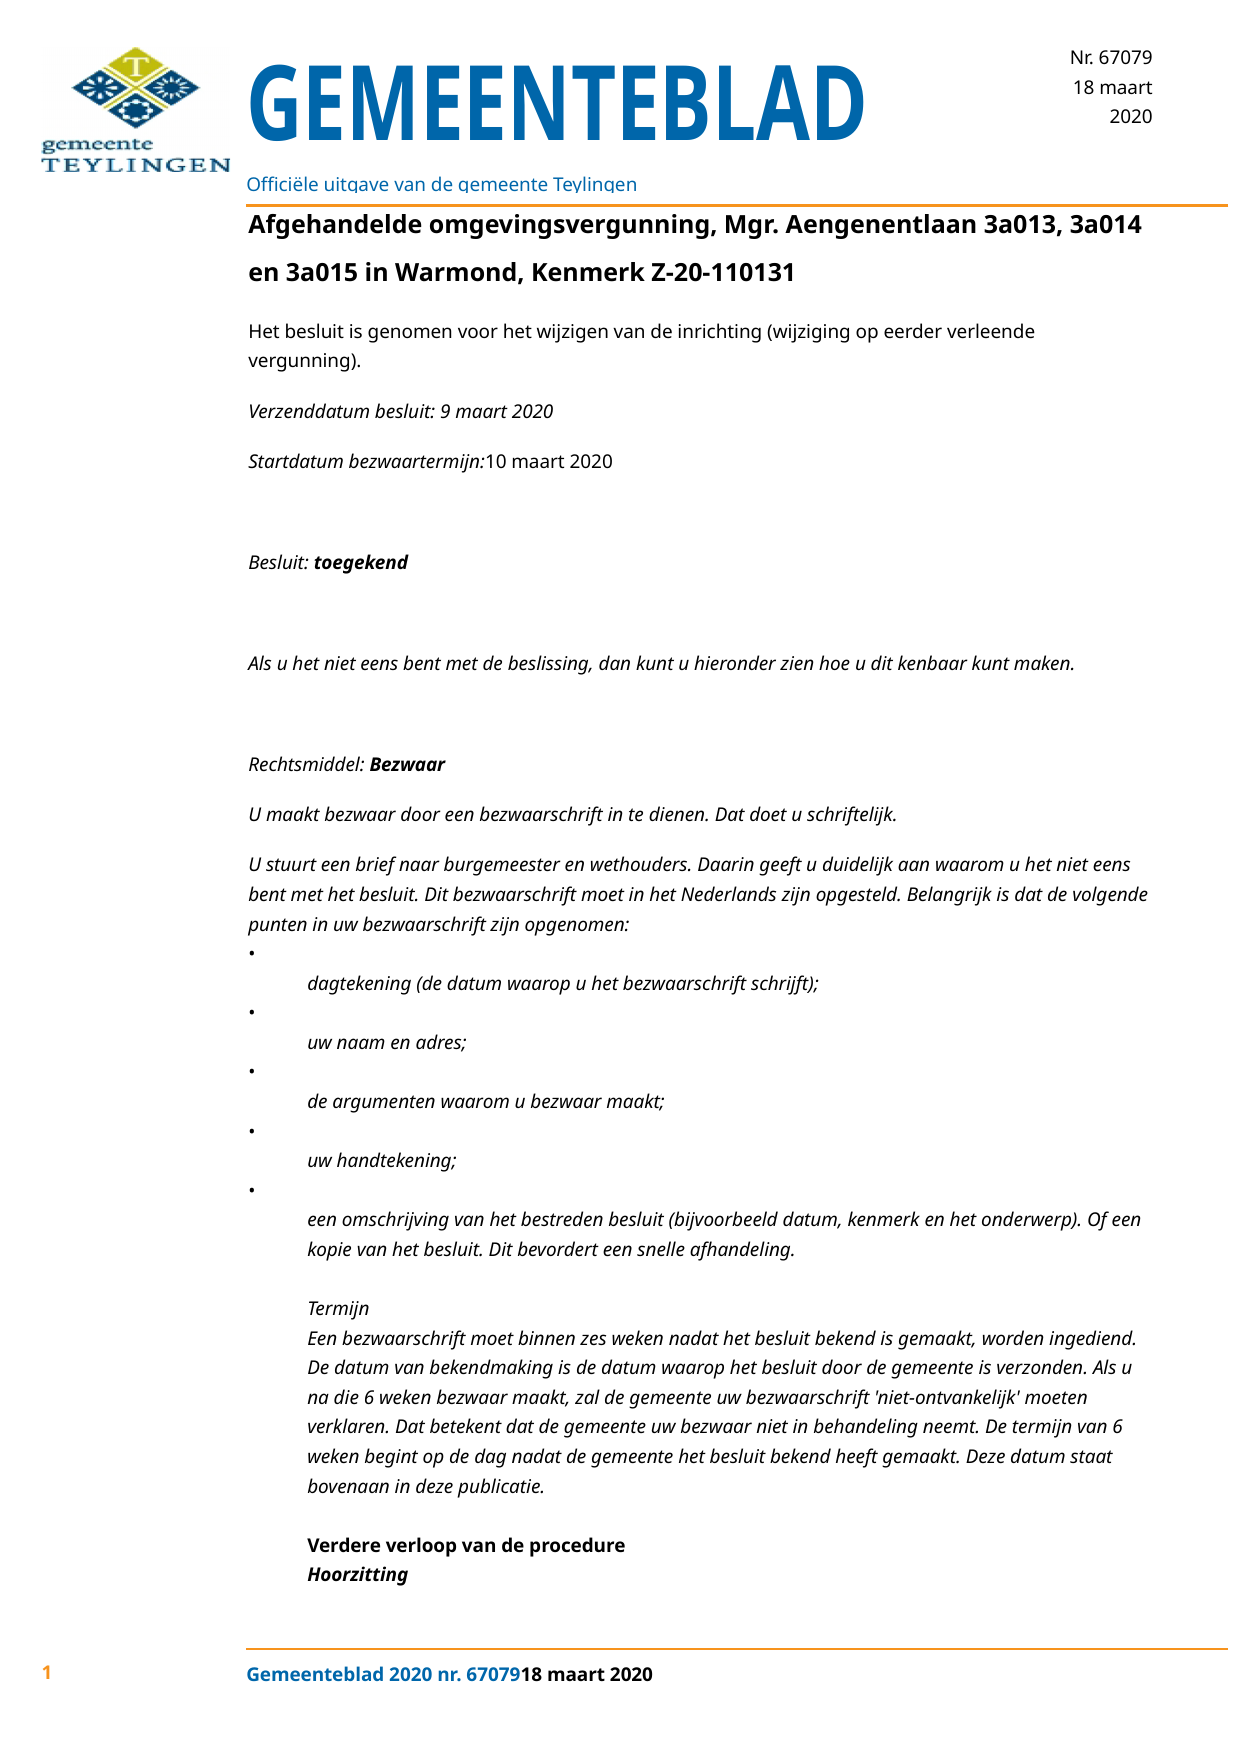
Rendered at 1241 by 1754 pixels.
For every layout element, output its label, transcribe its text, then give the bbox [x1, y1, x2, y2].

text Startdatum bezwaartermijn:10 maart 2020 [248, 448, 1152, 474]
picture [41, 47, 231, 172]
text Verzenddatum besluit: 9 maart 2020 [248, 398, 1152, 424]
list Verdere verloop van de procedure [248, 1532, 1152, 1558]
list dagtekening (de datum waarop u het bezwaarschrift schrijft); [248, 970, 1152, 996]
text Afgehandelde omgevingsvergunning, Mgr. Aengenentlaan 3a013, 3a014 en 3a015 in Warmond, Kenmerk Z-20-110131 [248, 207, 1152, 288]
list de argumenten waarom u bezwaar maakt; [248, 1088, 1152, 1114]
text Als u het niet eens bent met de beslissing, dan kunt u hieronder zien hoe u dit kenbaar kunt maken. [248, 650, 1152, 676]
list een omschrijving van het bestreden besluit (bijvoorbeeld datum, kenmerk en het onderwerp). Of een kopie van het besluit. Dit bevordert een snelle afhandeling. [248, 1207, 1152, 1262]
text Rechtsmiddel: Bezwaar [248, 751, 1152, 777]
list Termijn [248, 1295, 1152, 1321]
text Het besluit is genomen voor het wijzigen van de inrichting (wijziging op eerder verleende vergunning). [248, 318, 1152, 373]
list uw handtekening; [248, 1147, 1152, 1173]
text U maakt bezwaar door een bezwaarschrift in te dienen. Dat doet u schriftelijk. [248, 801, 1152, 827]
list uw naam en adres; [248, 1029, 1152, 1055]
list Een bezwaarschrift moet binnen zes weken nadat het besluit bekend is gemaakt, worden ingediend. De datum van bekendmaking is de datum waarop het besluit door de gemeente is verzonden. Als u na die 6 weken bezwaar maakt, zal de gemeente uw bezwaarschrift 'niet-ontvankelijk' moeten verklaren. Dat betekent dat de gemeente uw bezwaar niet in behandeling neemt. De termijn van 6 weken begint op de dag nadat de gemeente het besluit bekend heeft gemaakt. Deze datum staat bovenaan in deze publicatie. [248, 1325, 1152, 1499]
list Hoorzitting [248, 1562, 1152, 1587]
text Besluit: toegekend [248, 549, 1152, 575]
text U stuurt een brief naar burgemeester en wethouders. Daarin geeft u duidelijk aan waarom u het niet eens bent met het besluit. Dit bezwaarschrift moet in het Nederlands zijn opgesteld. Belangrijk is dat de volgende punten in uw bezwaarschrift zijn opgenomen: [248, 852, 1152, 937]
